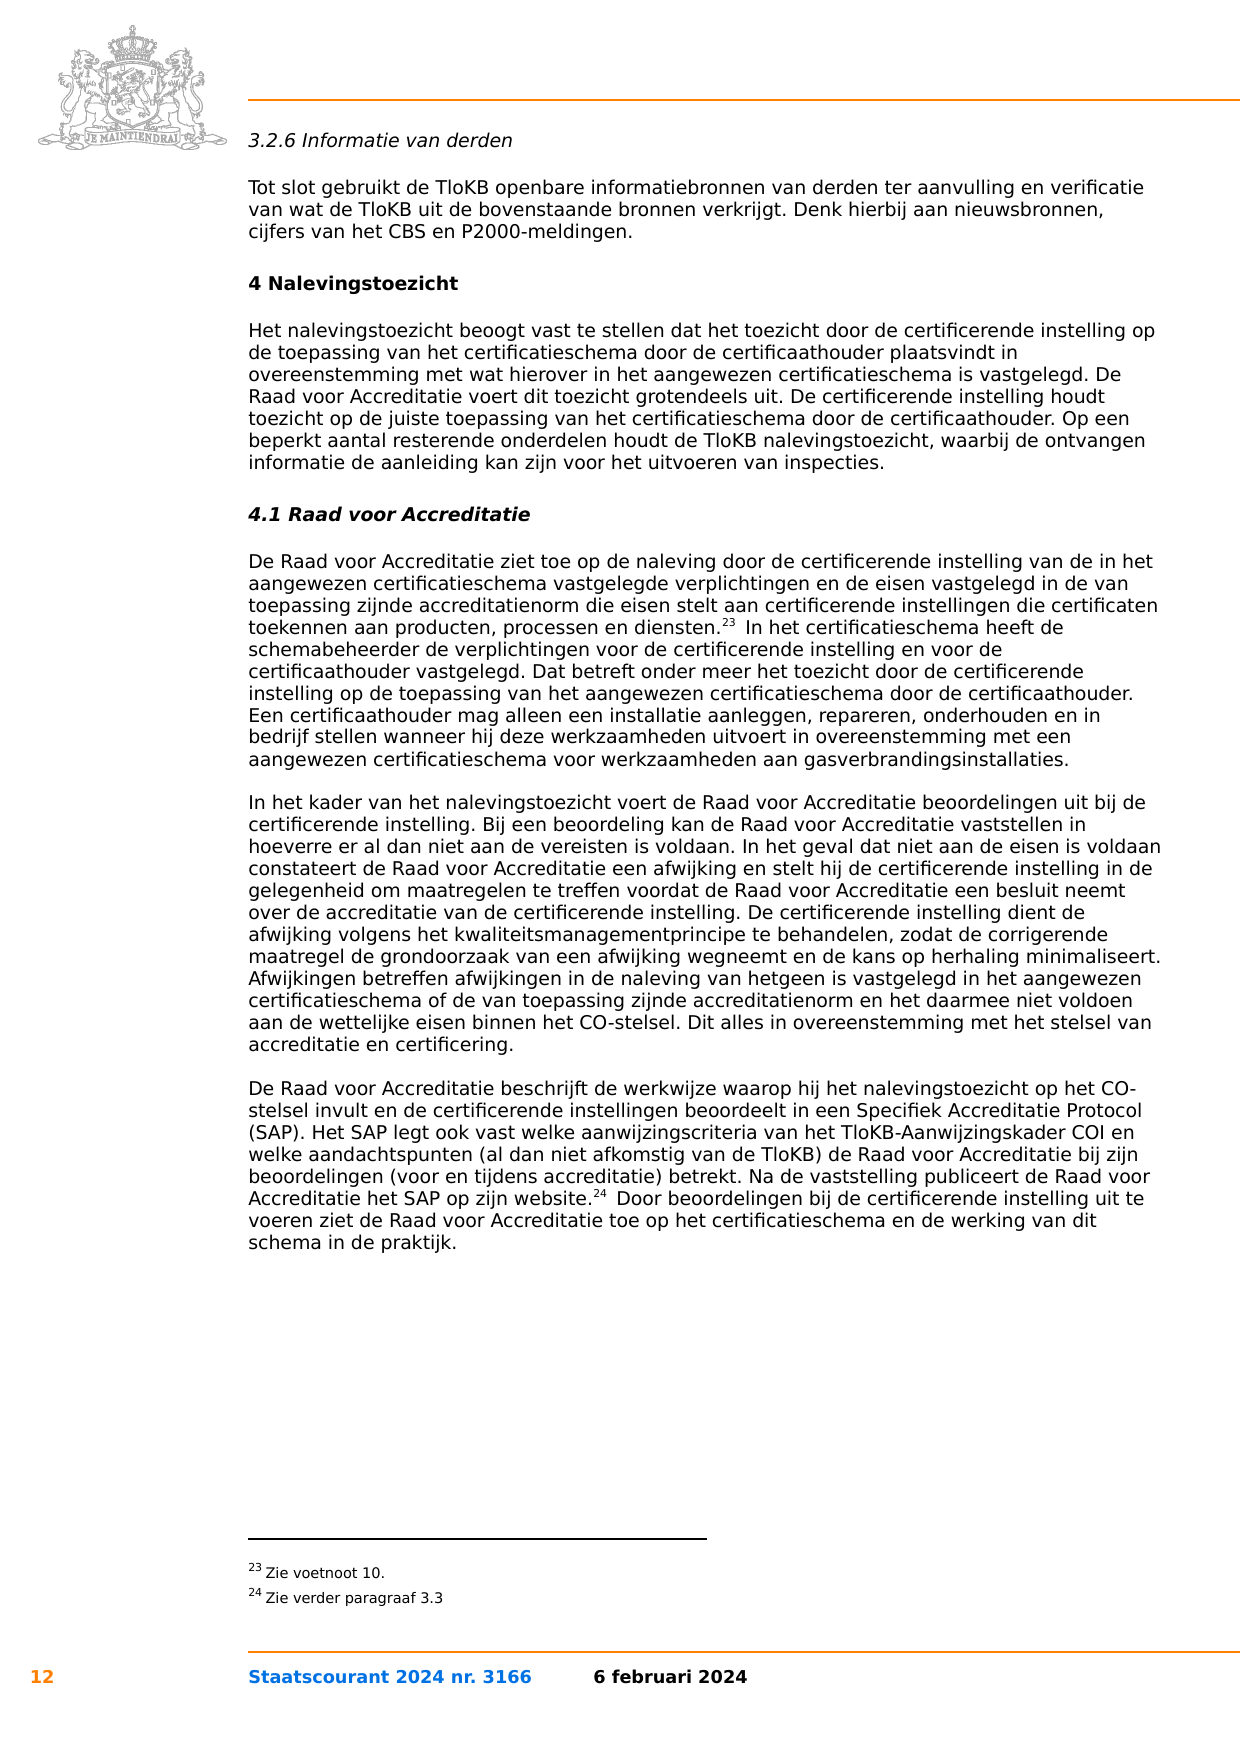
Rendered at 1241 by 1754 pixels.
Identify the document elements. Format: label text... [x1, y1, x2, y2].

text De Raad voor Accreditatie ziet toe op de naleving door de certificerende instelling van de in het aangewezen certificatieschema vastgelegde verplichtingen en de eisen vastgelegd in de van toepassing zijnde accreditatienorm die eisen stelt aan certificerende instellingen die certificaten toekennen aan producten, processen en diensten. In het certificatieschema heeft de schemabeheerder de verplichtingen voor de certificerende instelling en voor de certificaathouder vastgelegd. Dat betreft onder meer het toezicht door de certificerende instelling op de toepassing van het aangewezen certificatieschema door de certificaathouder. Een certificaathouder mag alleen een installatie aanleggen, repareren, onderhouden en in bedrijf stellen wanneer hij deze werkzaamheden uitvoert in overeenstemming met een aangewezen certificatieschema voor werkzaamheden aan gasverbrandingsinstallaties. [248, 551, 1163, 770]
text Het nalevingstoezicht beoogt vast te stellen dat het toezicht door de certificerende instelling op de toepassing van het certificatieschema door de certificaathouder plaatsvindt in overeenstemming met wat hierover in het aangewezen certificatieschema is vastgelegd. De Raad voor Accreditatie voert dit toezicht grotendeels uit. De certificerende instelling houdt toezicht op de juiste toepassing van het certificatieschema door de certificaathouder. Op een beperkt aantal resterende onderdelen houdt de TloKB nalevingstoezicht, waarbij de ontvangen informatie de aanleiding kan zijn voor het uitvoeren van inspecties. [248, 320, 1163, 474]
text In het kader van het nalevingstoezicht voert de Raad voor Accreditatie beoordelingen uit bij de certificerende instelling. Bij een beoordeling kan de Raad voor Accreditatie vaststellen in hoeverre er al dan niet aan de vereisten is voldaan. In het geval dat niet aan de eisen is voldaan constateert de Raad voor Accreditatie een afwijking en stelt hij de certificerende instelling in de gelegenheid om maatregelen te treffen voordat de Raad voor Accreditatie een besluit neemt over de accreditatie van de certificerende instelling. De certificerende instelling dient de afwijking volgens het kwaliteitsmanagementprincipe te behandelen, zodat de corrigerende maatregel de grondoorzaak van een afwijking wegneemt en de kans op herhaling minimaliseert. Afwijkingen betreffen afwijkingen in de naleving van hetgeen is vastgelegd in het aangewezen certificatieschema of de van toepassing zijnde accreditatienorm en het daarmee niet voldoen aan de wettelijke eisen binnen het CO-stelsel. Dit alles in overeenstemming met het stelsel van accreditatie en certificering. [248, 792, 1163, 1056]
text Zie voetnoot 10. [248, 1561, 1163, 1583]
subtitle 4 Nalevingstoezicht [248, 273, 1163, 295]
subtitle 3.2.6 Informatie van derden [248, 130, 1163, 152]
text Zie verder paragraaf 3.3 [248, 1586, 1163, 1608]
subtitle 4.1 Raad voor Accreditatie [248, 504, 1163, 526]
text De Raad voor Accreditatie beschrijft de werkwijze waarop hij het nalevingstoezicht op het CO-stelsel invult en de certificerende instellingen beoordeelt in een Specifiek Accreditatie Protocol (SAP). Het SAP legt ook vast welke aanwijzingscriteria van het TloKB-Aanwijzingskader COI en welke aandachtspunten (al dan niet afkomstig van de TloKB) de Raad voor Accreditatie bij zijn beoordelingen (voor en tijdens accreditatie) betrekt. Na de vaststelling publiceert de Raad voor Accreditatie het SAP op zijn website. Door beoordelingen bij de certificerende instelling uit te voeren ziet de Raad voor Accreditatie toe op het certificatieschema en de werking van dit schema in de praktijk. [248, 1078, 1163, 1254]
picture [38, 25, 227, 150]
text Tot slot gebruikt de TloKB openbare informatiebronnen van derden ter aanvulling en verificatie van wat de TloKB uit de bovenstaande bronnen verkrijgt. Denk hierbij aan nieuwsbronnen, cijfers van het CBS en P2000-meldingen. [248, 177, 1163, 243]
